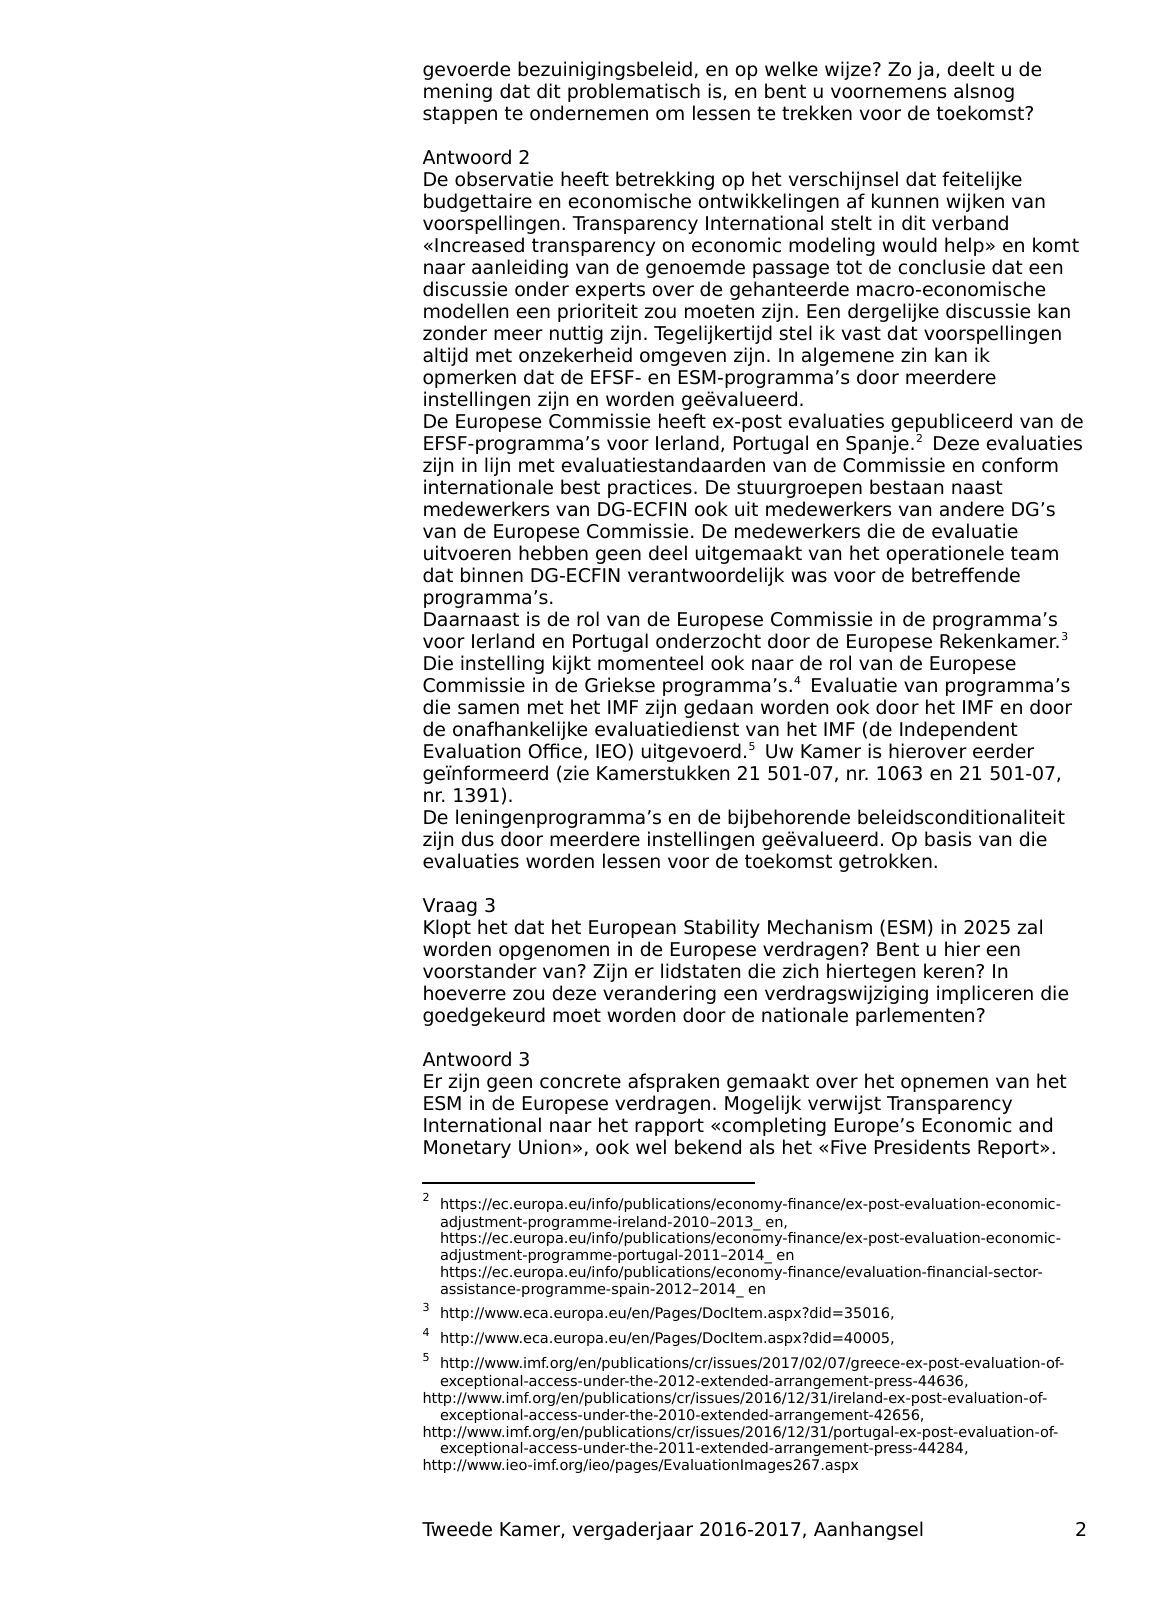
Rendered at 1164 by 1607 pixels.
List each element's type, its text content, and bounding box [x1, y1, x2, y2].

text Daarnaast is de rol van de Europese Commissie in de programma’s voor Ierland en Portugal onderzocht door de Europese Rekenkamer. Die instelling kijkt momenteel ook naar de rol van de Europese Commissie in de Griekse programma’s. Evaluatie van programma’s die samen met het IMF zijn gedaan worden ook door het IMF en door de onafhankelijke evaluatiedienst van het IMF (de Independent Evaluation Office, IEO) uitgevoerd. Uw Kamer is hierover eerder geïnformeerd (zie Kamerstukken 21 501-07, nr. 1063 en 21 501-07, nr. 1391). [422, 609, 1087, 807]
text http://www.imf.org/en/publications/cr/issues/2016/12/31/ireland-ex-post-evaluation-of-exceptional-access-under-the-2010-extended-arrangement-42656, [422, 1390, 1087, 1424]
text https://ec.europa.eu/info/publications/economy-finance/ex-post-evaluation-economic-adjustment-programme-ireland-2010–2013_ en, https://ec.europa.eu/info/publications/economy-finance/ex-post-evaluation-economic-adjustment-programme-portugal-2011–2014_ en https://ec.europa.eu/info/publications/economy-finance/evaluation-financial-sector-assistance-programme-spain-2012–2014_ en [422, 1192, 1087, 1298]
text http://www.eca.europa.eu/en/Pages/DocItem.aspx?did=40005, [422, 1326, 1087, 1348]
text De observatie heeft betrekking op het verschijnsel dat feitelijke budgettaire en economische ontwikkelingen af kunnen wijken van voorspellingen. Transparency International stelt in dit verband «Increased transparency on economic modeling would help» en komt naar aanleiding van de genoemde passage tot de conclusie dat een discussie onder experts over de gehanteerde macro-economische modellen een prioriteit zou moeten zijn. Een dergelijke discussie kan zonder meer nuttig zijn. Tegelijkertijd stel ik vast dat voorspellingen altijd met onzekerheid omgeven zijn. In algemene zin kan ik opmerken dat de EFSF- en ESM-programma’s door meerdere instellingen zijn en worden geëvalueerd. [422, 169, 1087, 411]
text De Europese Commissie heeft ex-post evaluaties gepubliceerd van de EFSF-programma’s voor Ierland, Portugal en Spanje. Deze evaluaties zijn in lijn met evaluatiestandaarden van de Commissie en conform internationale best practices. De stuurgroepen bestaan naast medewerkers van DG-ECFIN ook uit medewerkers van andere DG’s van de Europese Commissie. De medewerkers die de evaluatie uitvoeren hebben geen deel uitgemaakt van het operationele team dat binnen DG-ECFIN verantwoordelijk was voor de betreffende programma’s. [422, 411, 1087, 609]
text http://www.ieo-imf.org/ieo/pages/EvaluationImages267.aspx [422, 1457, 1087, 1474]
text http://www.eca.europa.eu/en/Pages/DocItem.aspx?did=35016, [422, 1301, 1087, 1323]
text De leningenprogramma’s en de bijbehorende beleidsconditionaliteit zijn dus door meerdere instellingen geëvalueerd. Op basis van die evaluaties worden lessen voor de toekomst getrokken. [422, 807, 1087, 872]
text http://www.imf.org/en/publications/cr/issues/2016/12/31/portugal-ex-post-evaluation-of-exceptional-access-under-the-2011-extended-arrangement-press-44284, [422, 1424, 1087, 1457]
text gevoerde bezuinigingsbeleid, en op welke wijze? Zo ja, deelt u de mening dat dit problematisch is, en bent u voornemens alsnog stappen te ondernemen om lessen te trekken voor de toekomst? [422, 59, 1087, 125]
text Klopt het dat het European Stability Mechanism (ESM) in 2025 zal worden opgenomen in de Europese verdragen? Bent u hier een voorstander van? Zijn er lidstaten die zich hiertegen keren? In hoeverre zou deze verandering een verdragswijziging impliceren die goedgekeurd moet worden door de nationale parlementen? [422, 917, 1087, 1027]
text Vraag 3 [422, 895, 1087, 917]
text Antwoord 3 [422, 1049, 1087, 1071]
text http://www.imf.org/en/publications/cr/issues/2017/02/07/greece-ex-post-evaluation-of-exceptional-access-under-the-2012-extended-arrangement-press-44636, [422, 1351, 1087, 1390]
text Antwoord 2 [422, 147, 1087, 169]
text Er zijn geen concrete afspraken gemaakt over het opnemen van het ESM in de Europese verdragen. Mogelijk verwijst Transparency International naar het rapport «completing Europe’s Economic and Monetary Union», ook wel bekend als het «Five Presidents Report». [422, 1071, 1087, 1159]
